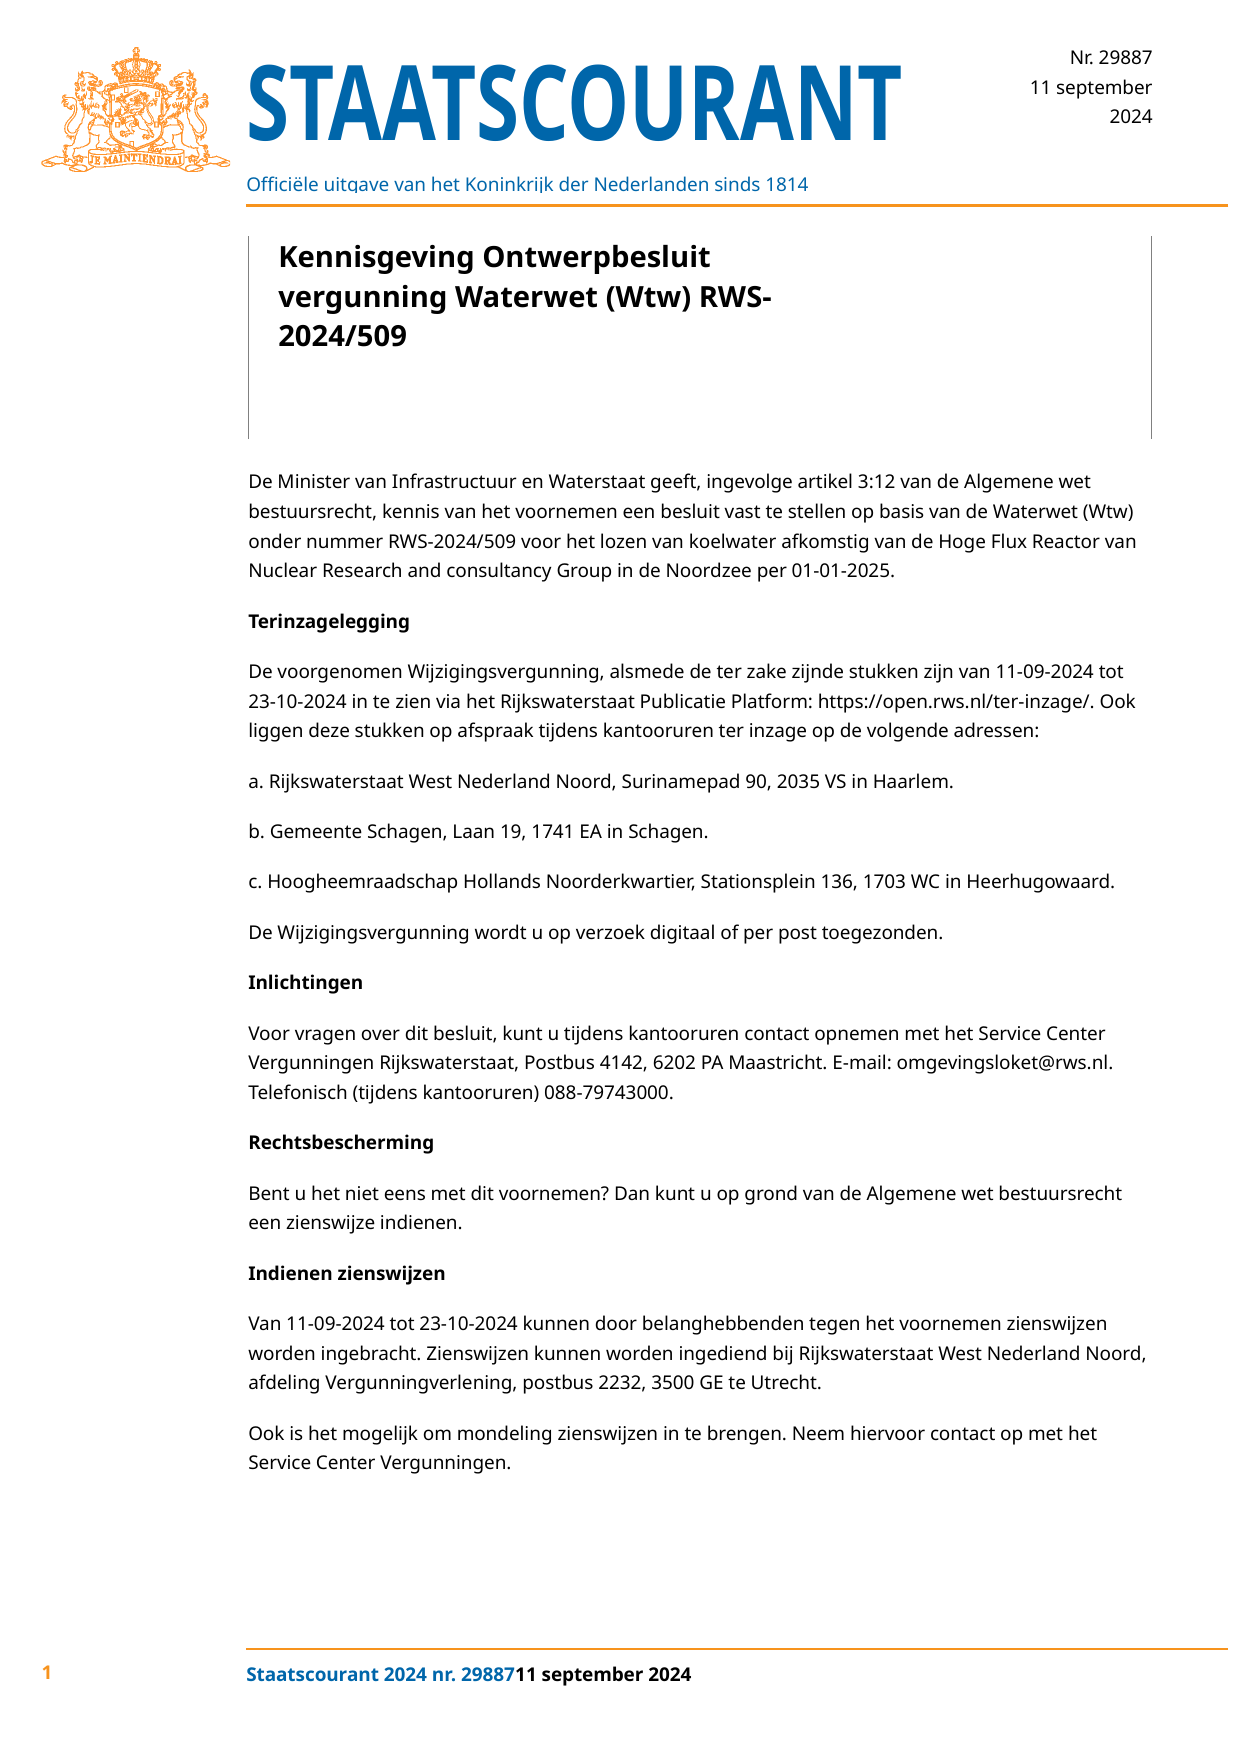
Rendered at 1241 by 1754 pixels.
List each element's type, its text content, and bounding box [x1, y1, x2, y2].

picture [41, 47, 231, 172]
text c. Hoogheemraadschap Hollands Noorderkwartier, Stationsplein 136, 1703 WC in Heerhugowaard. [248, 869, 1152, 894]
text Indienen zienswijzen [248, 1260, 1152, 1286]
table_header Kennisgeving Ontwerpbesluit vergunning Waterwet (Wtw) RWS-2024/509 [249, 236, 850, 439]
text Ook is het mogelijk om mondeling zienswijzen in te brengen. Neem hiervoor contact op met het Service Center Vergunningen. [248, 1420, 1152, 1475]
text b. Gemeente Schagen, Laan 19, 1741 EA in Schagen. [248, 818, 1152, 844]
text De Minister van Infrastructuur en Waterstaat geeft, ingevolge artikel 3:12 van de Algemene wet bestuursrecht, kennis van het voornemen een besluit vast te stellen op basis van de Waterwet (Wtw) onder nummer RWS-2024/509 voor het lozen van koelwater afkomstig van de Hoge Flux Reactor van Nuclear Research and consultancy Group in de Noordzee per 01-01-2025. [248, 469, 1152, 583]
text Terinzagelegging [248, 608, 1152, 633]
text Van 11-09-2024 tot 23-10-2024 kunnen door belanghebbenden tegen het voornemen zienswijzen worden ingebracht. Zienswijzen kunnen worden ingediend bij Rijkswaterstaat West Nederland Noord, afdeling Vergunningverlening, postbus 2232, 3500 GE te Utrecht. [248, 1310, 1152, 1395]
table_header [1090, 236, 1151, 413]
text Rechtsbescherming [248, 1129, 1152, 1155]
table_header [850, 236, 912, 413]
table_header [850, 414, 1151, 439]
text Inlichtingen [248, 969, 1152, 995]
text Voor vragen over dit besluit, kunt u tijdens kantooruren contact opnemen met het Service Center Vergunningen Rijkswaterstaat, Postbus 4142, 6202 PA Maastricht. E-mail: omgevingsloket@rws.nl. Telefonisch (tijdens kantooruren) 088-79743000. [248, 1020, 1152, 1105]
text Bent u het niet eens met dit voornemen? Dan kunt u op grond van de Algemene wet bestuursrecht een zienswijze indienen. [248, 1180, 1152, 1235]
text a. Rijkswaterstaat West Nederland Noord, Surinamepad 90, 2035 VS in Haarlem. [248, 768, 1152, 793]
picture [912, 236, 1090, 414]
text De voorgenomen Wijzigingsvergunning, alsmede de ter zake zijnde stukken zijn van 11-09-2024 tot 23-10-2024 in te zien via het Rijkswaterstaat Publicatie Platform: https://open.rws.nl/ter-inzage/. Ook liggen deze stukken op afspraak tijdens kantooruren ter inzage op de volgende adressen: [248, 658, 1152, 743]
text De Wijzigingsvergunning wordt u op verzoek digitaal of per post toegezonden. [248, 919, 1152, 945]
